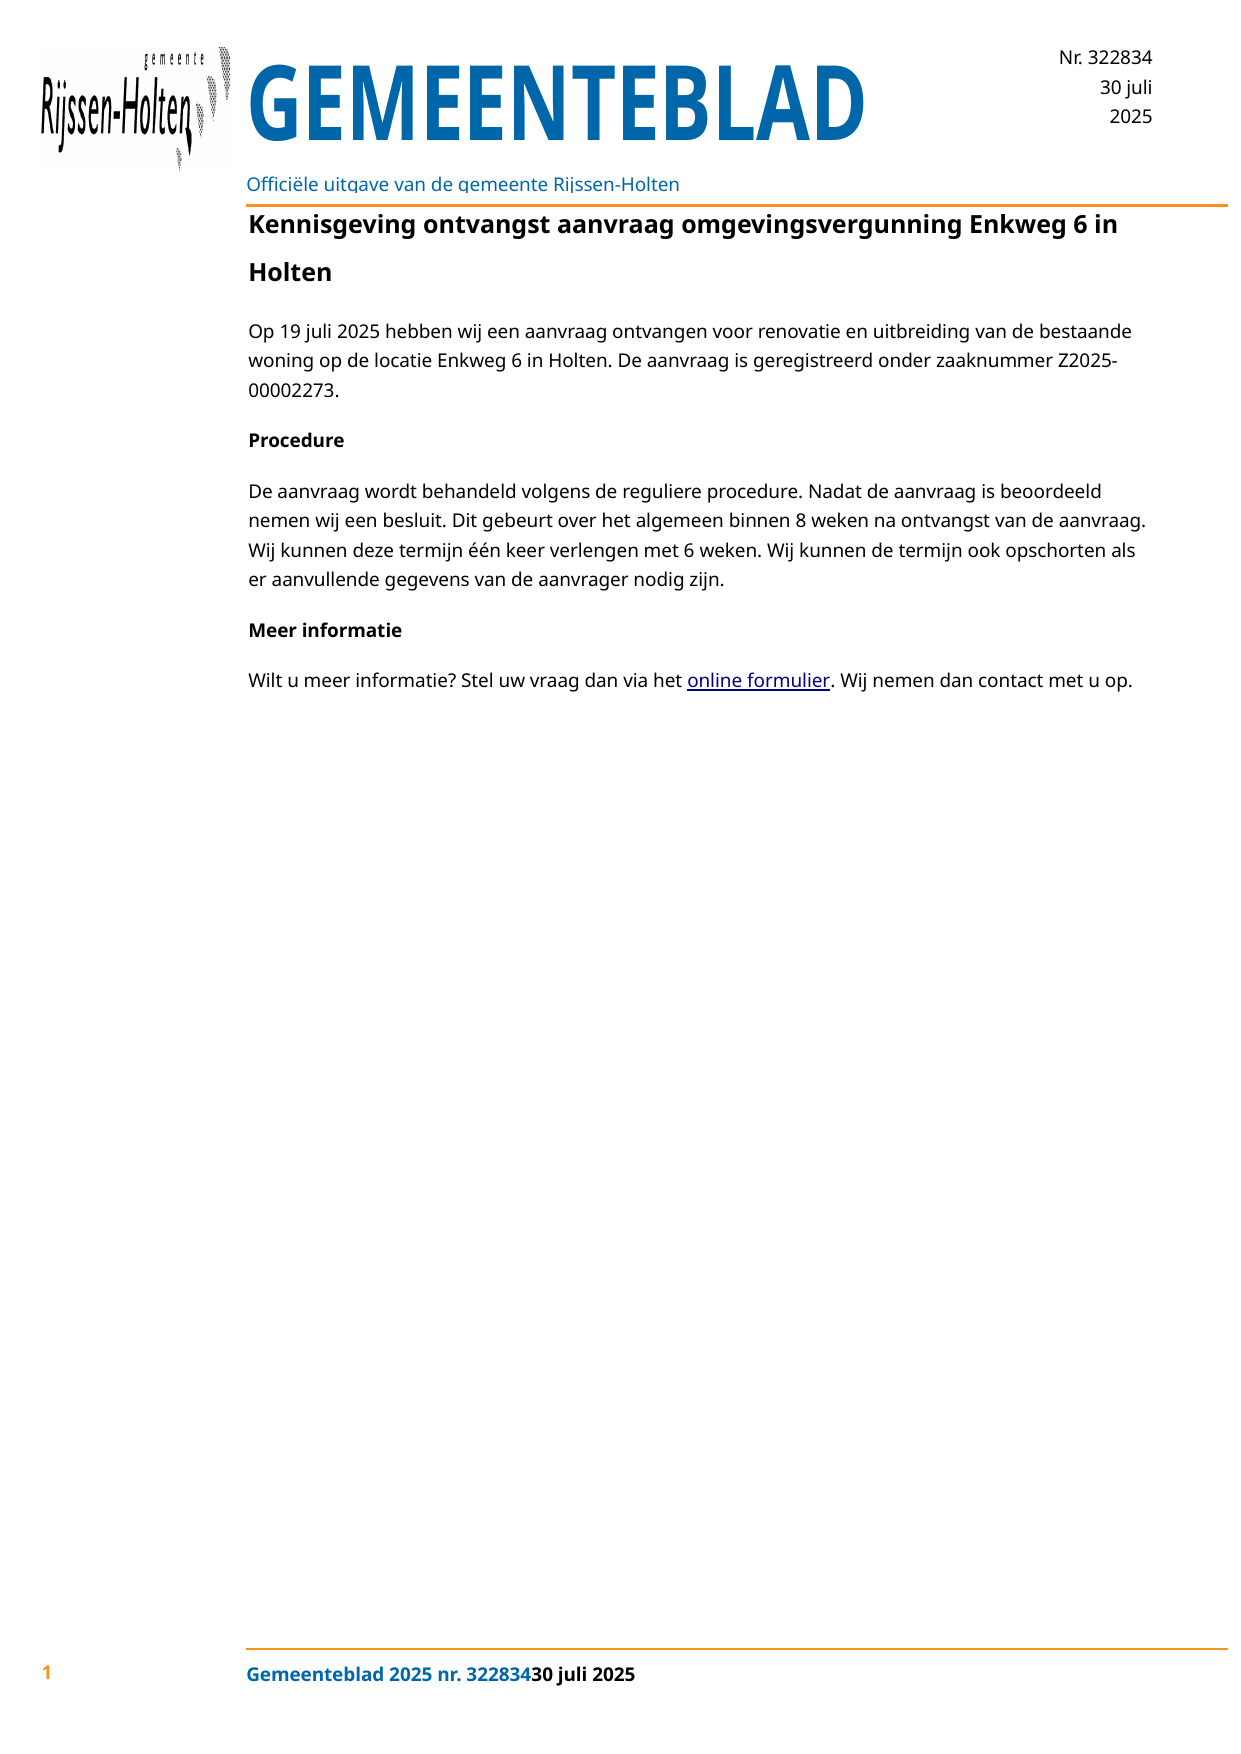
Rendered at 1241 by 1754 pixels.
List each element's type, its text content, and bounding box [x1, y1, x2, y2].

text De aanvraag wordt behandeld volgens de reguliere procedure. Nadat de aanvraag is beoordeeld nemen wij een besluit. Dit gebeurt over het algemeen binnen 8 weken na ontvangst van de aanvraag. Wij kunnen deze termijn één keer verlengen met 6 weken. Wij kunnen de termijn ook opschorten als er aanvullende gegevens van de aanvrager nodig zijn. [248, 478, 1152, 592]
text Op 19 juli 2025 hebben wij een aanvraag ontvangen voor renovatie en uitbreiding van de bestaande woning op de locatie Enkweg 6 in Holten. De aanvraag is geregistreerd onder zaaknummer Z2025-00002273. [248, 318, 1152, 403]
text Procedure [248, 427, 1152, 453]
text Meer informatie [248, 617, 1152, 643]
text Kennisgeving ontvangst aanvraag omgevingsvergunning Enkweg 6 in Holten [248, 207, 1152, 288]
text Wilt u meer informatie? Stel uw vraag dan via het online formulier. Wij nemen dan contact met u op. [248, 667, 1152, 693]
picture [41, 47, 231, 172]
